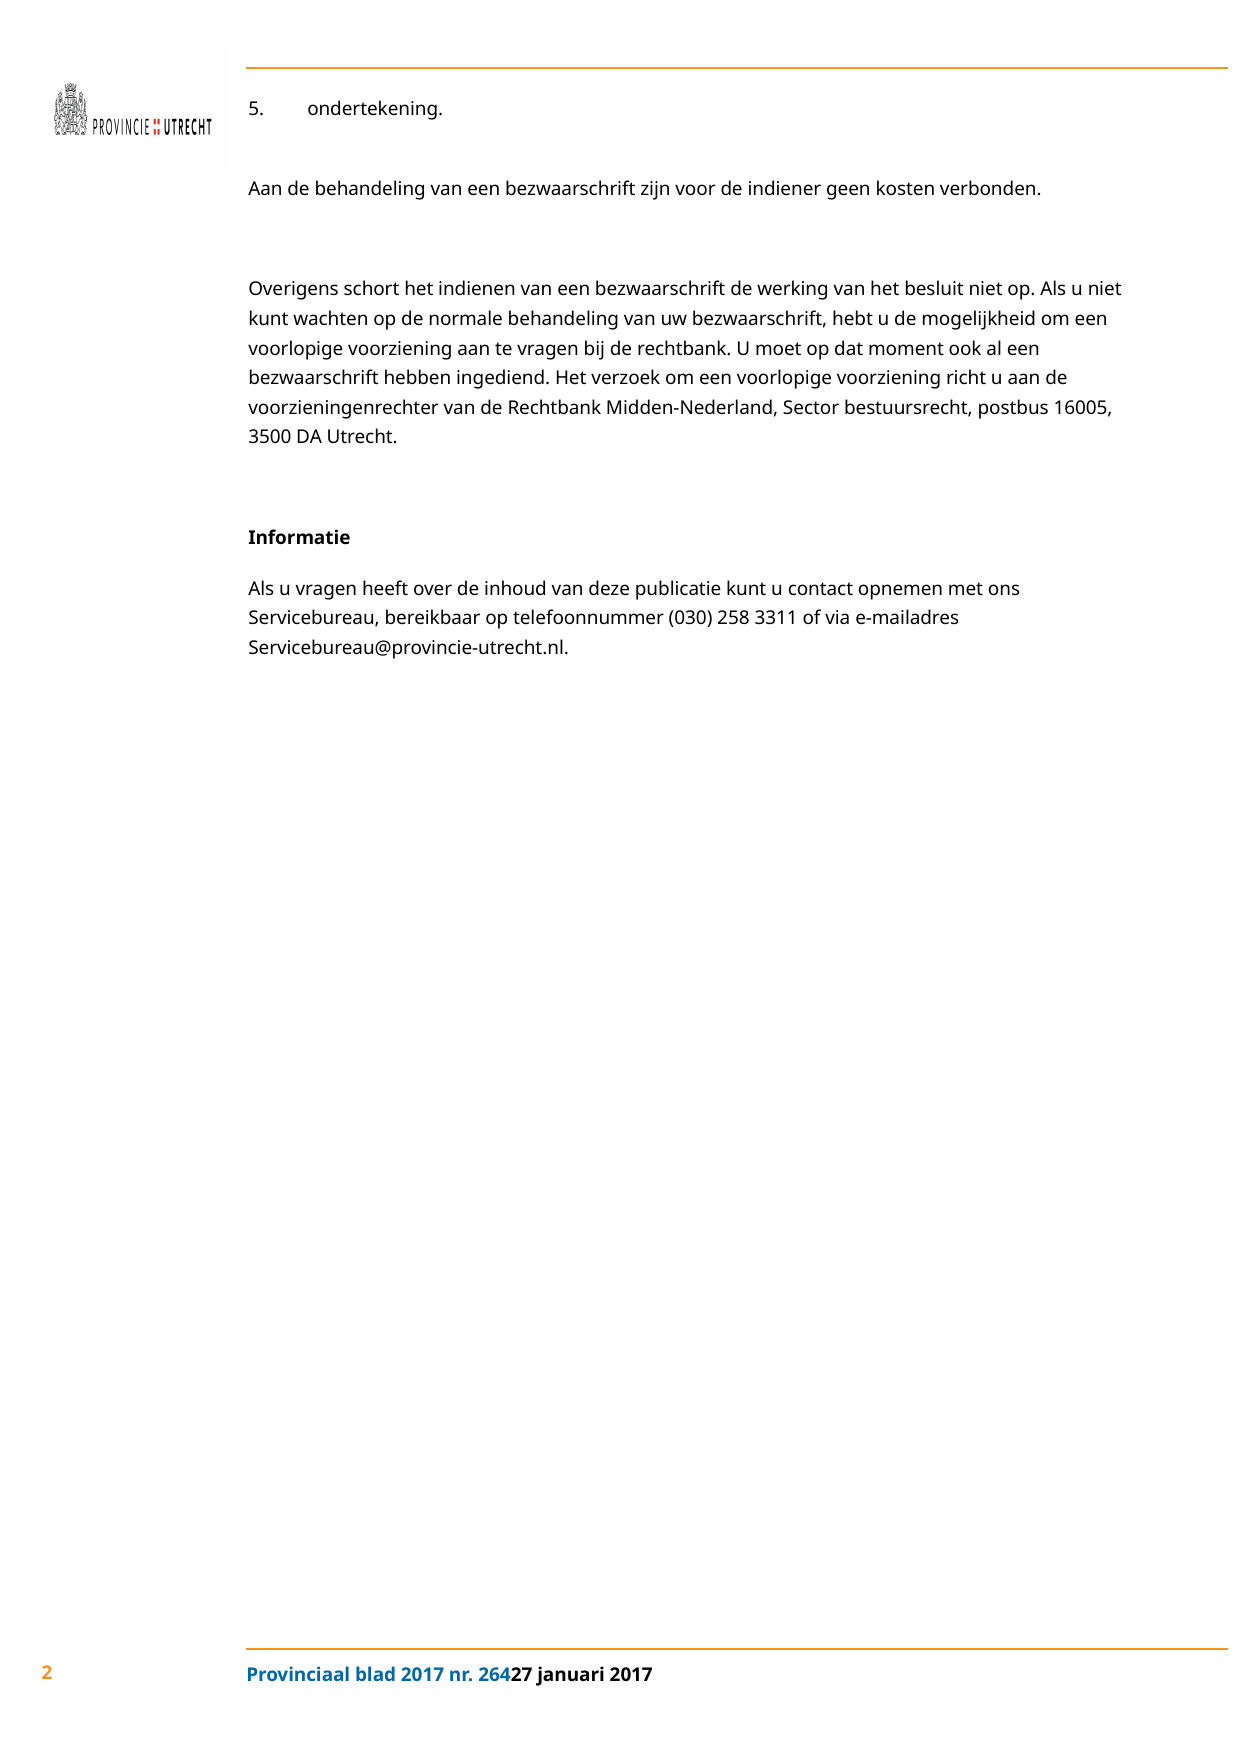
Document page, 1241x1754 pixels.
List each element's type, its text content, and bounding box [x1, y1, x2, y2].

list ondertekening. [248, 95, 1152, 121]
picture [41, 47, 231, 172]
text Als u vragen heeft over de inhoud van deze publicatie kunt u contact opnemen met ons Servicebureau, bereikbaar op telefoonnummer (030) 258 3311 of via e-mailadres Servicebureau@provincie-utrecht.nl. [248, 575, 1152, 660]
text Aan de behandeling van een bezwaarschrift zijn voor de indiener geen kosten verbonden. [248, 175, 1152, 201]
text Informatie [248, 524, 1152, 550]
text Overigens schort het indienen van een bezwaarschrift de werking van het besluit niet op. Als u niet kunt wachten op de normale behandeling van uw bezwaarschrift, hebt u de mogelijkheid om een voorlopige voorziening aan te vragen bij de rechtbank. U moet op dat moment ook al een bezwaarschrift hebben ingediend. Het verzoek om een voorlopige voorziening richt u aan de voorzieningenrechter van de Rechtbank Midden-Nederland, Sector bestuursrecht, postbus 16005, 3500 DA Utrecht. [248, 276, 1152, 449]
